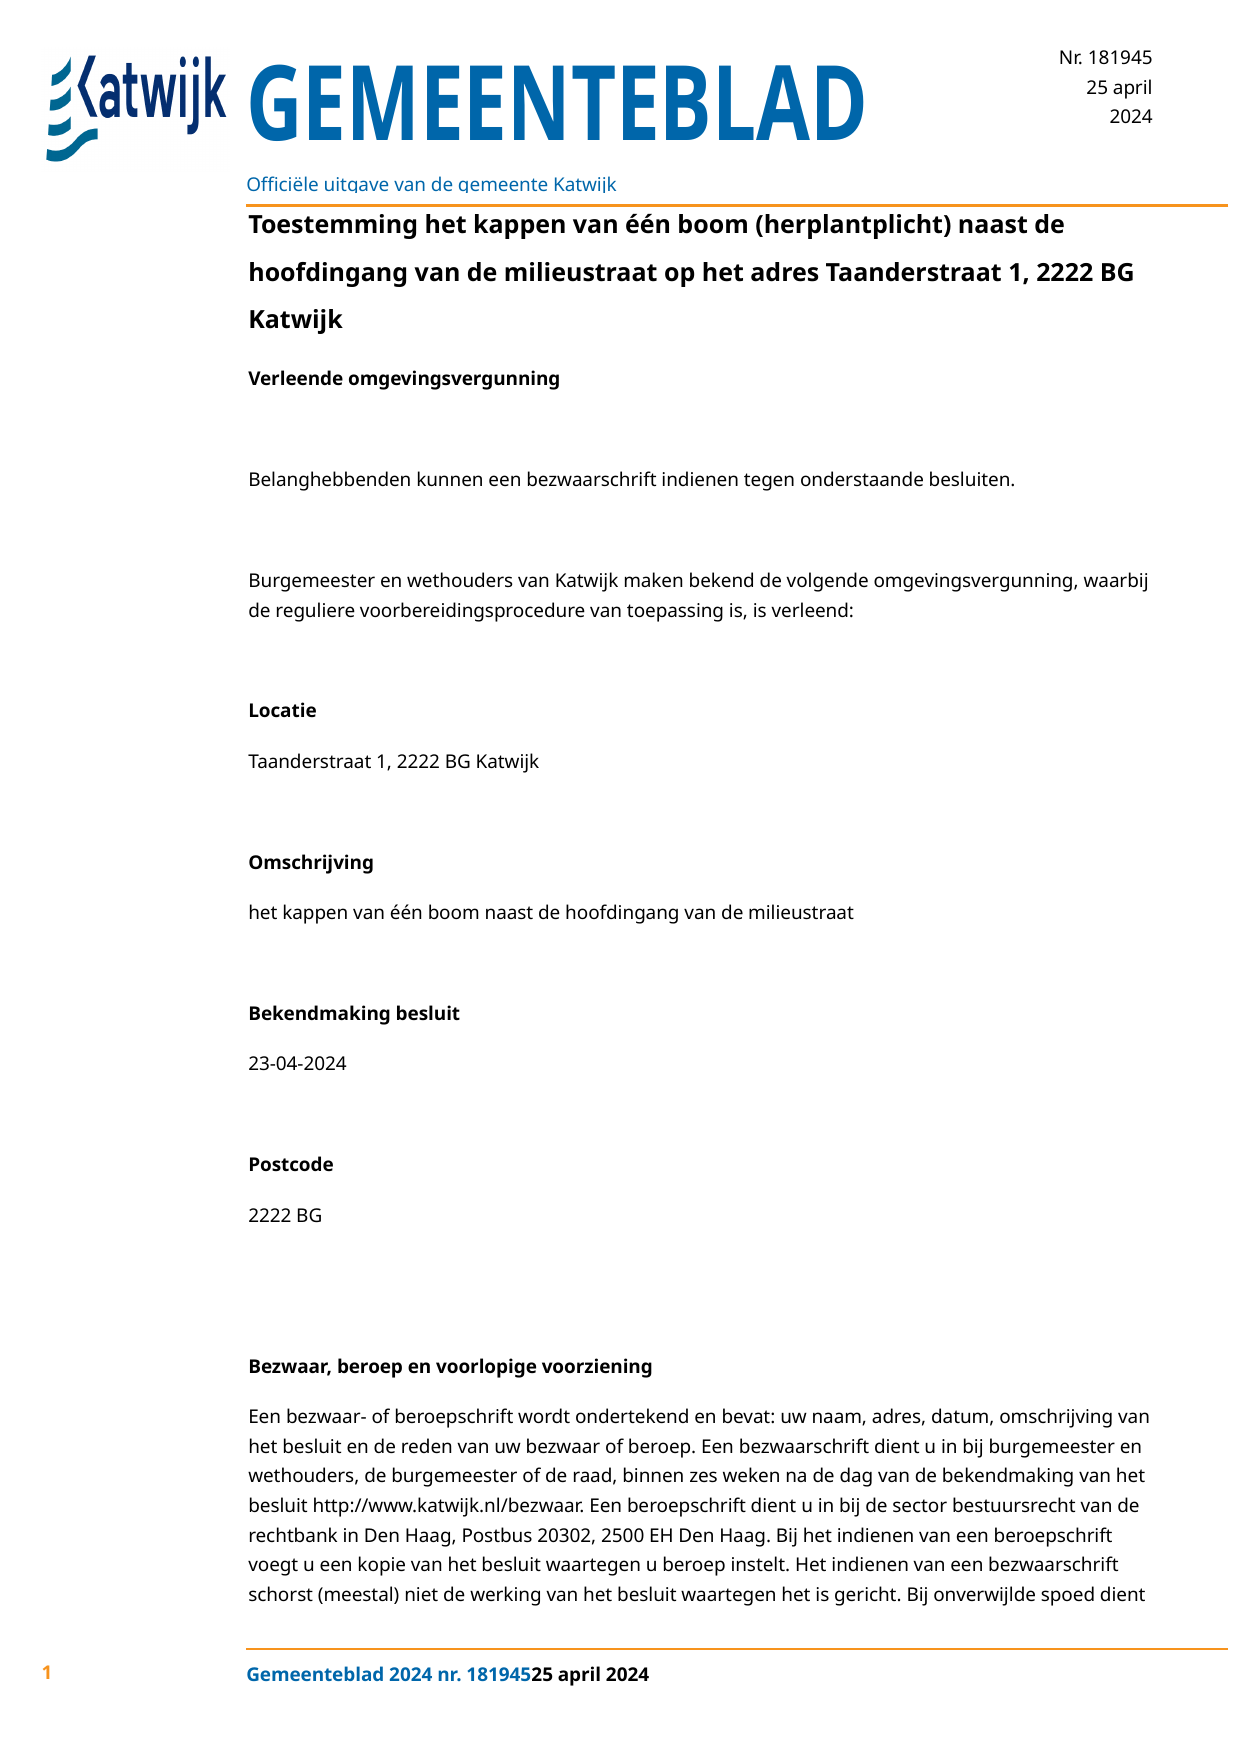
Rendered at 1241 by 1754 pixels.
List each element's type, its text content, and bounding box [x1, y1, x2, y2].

text Postcode [248, 1151, 1152, 1177]
text het kappen van één boom naast de hoofdingang van de milieustraat [248, 899, 1152, 925]
text Toestemming het kappen van één boom (herplantplicht) naast de hoofdingang van de milieustraat op het adres Taanderstraat 1, 2222 BG Katwijk [248, 207, 1152, 336]
text 23-04-2024 [248, 1051, 1152, 1076]
text Burgemeester en wethouders van Katwijk maken bekend de volgende omgevingsvergunning, waarbij de reguliere voorbereidingsprocedure van toepassing is, is verleend: [248, 567, 1152, 622]
text Taanderstraat 1, 2222 BG Katwijk [248, 748, 1152, 774]
text Belanghebbenden kunnen een bezwaarschrift indienen tegen onderstaande besluiten. [248, 466, 1152, 492]
text Verleende omgevingsvergunning [248, 366, 1152, 391]
text 2222 BG [248, 1202, 1152, 1227]
text Omschrijving [248, 849, 1152, 874]
text Een bezwaar- of beroepschrift wordt ondertekend en bevat: uw naam, adres, datum, omschrijving van het besluit en de reden van uw bezwaar of beroep. Een bezwaarschrift dient u in bij burgemeester en wethouders, de burgemeester of de raad, binnen zes weken na de dag van de bekendmaking van het besluit http://www.katwijk.nl/bezwaar. Een beroepschrift dient u in bij de sector bestuursrecht van de rechtbank in Den Haag, Postbus 20302, 2500 EH Den Haag. Bij het indienen van een beroepschrift voegt u een kopie van het besluit waartegen u beroep instelt. Het indienen van een bezwaarschrift schorst (meestal) niet de werking van het besluit waartegen het is gericht. Bij onverwijlde spoed dient [248, 1403, 1152, 1607]
picture [41, 47, 231, 172]
text Locatie [248, 698, 1152, 723]
text Bekendmaking besluit [248, 1000, 1152, 1026]
text Bezwaar, beroep en voorlopige voorziening [248, 1353, 1152, 1379]
